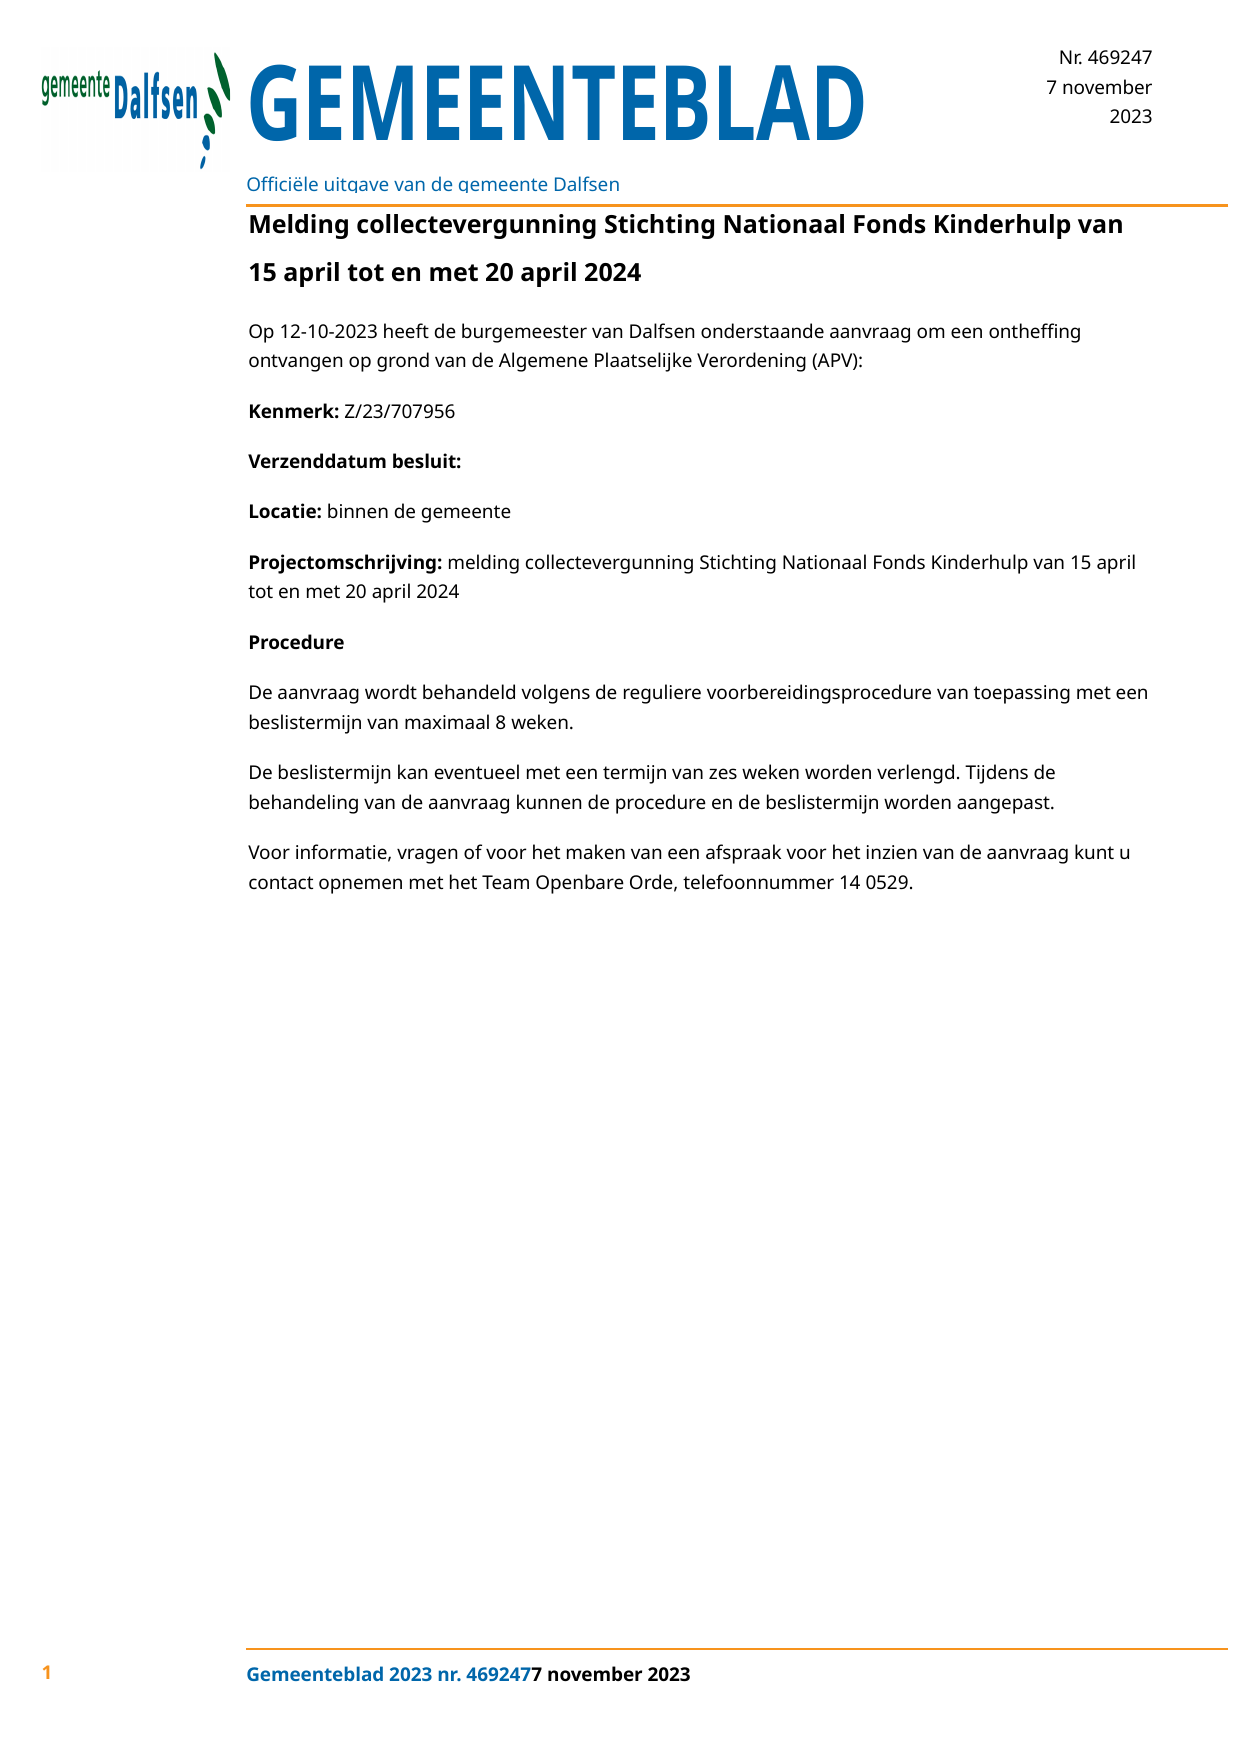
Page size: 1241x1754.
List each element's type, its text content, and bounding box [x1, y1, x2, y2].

text Kenmerk: Z/23/707956 [248, 398, 1152, 424]
text Melding collectevergunning Stichting Nationaal Fonds Kinderhulp van 15 april tot en met 20 april 2024 [248, 207, 1152, 288]
text De aanvraag wordt behandeld volgens de reguliere voorbereidingsprocedure van toepassing met een beslistermijn van maximaal 8 weken. [248, 679, 1152, 735]
text De beslistermijn kan eventueel met een termijn van zes weken worden verlengd. Tijdens de behandeling van de aanvraag kunnen de procedure en de beslistermijn worden aangepast. [248, 759, 1152, 815]
picture [41, 47, 231, 172]
text Op 12-10-2023 heeft de burgemeester van Dalfsen onderstaande aanvraag om een ontheffing ontvangen op grond van de Algemene Plaatselijke Verordening (APV): [248, 318, 1152, 373]
text Verzenddatum besluit: [248, 448, 1152, 474]
text Procedure [248, 629, 1152, 655]
text Locatie: binnen de gemeente [248, 499, 1152, 524]
text Projectomschrijving: melding collectevergunning Stichting Nationaal Fonds Kinderhulp van 15 april tot en met 20 april 2024 [248, 549, 1152, 604]
text Voor informatie, vragen of voor het maken van een afspraak voor het inzien van de aanvraag kunt u contact opnemen met het Team Openbare Orde, telefoonnummer 14 0529. [248, 839, 1152, 895]
